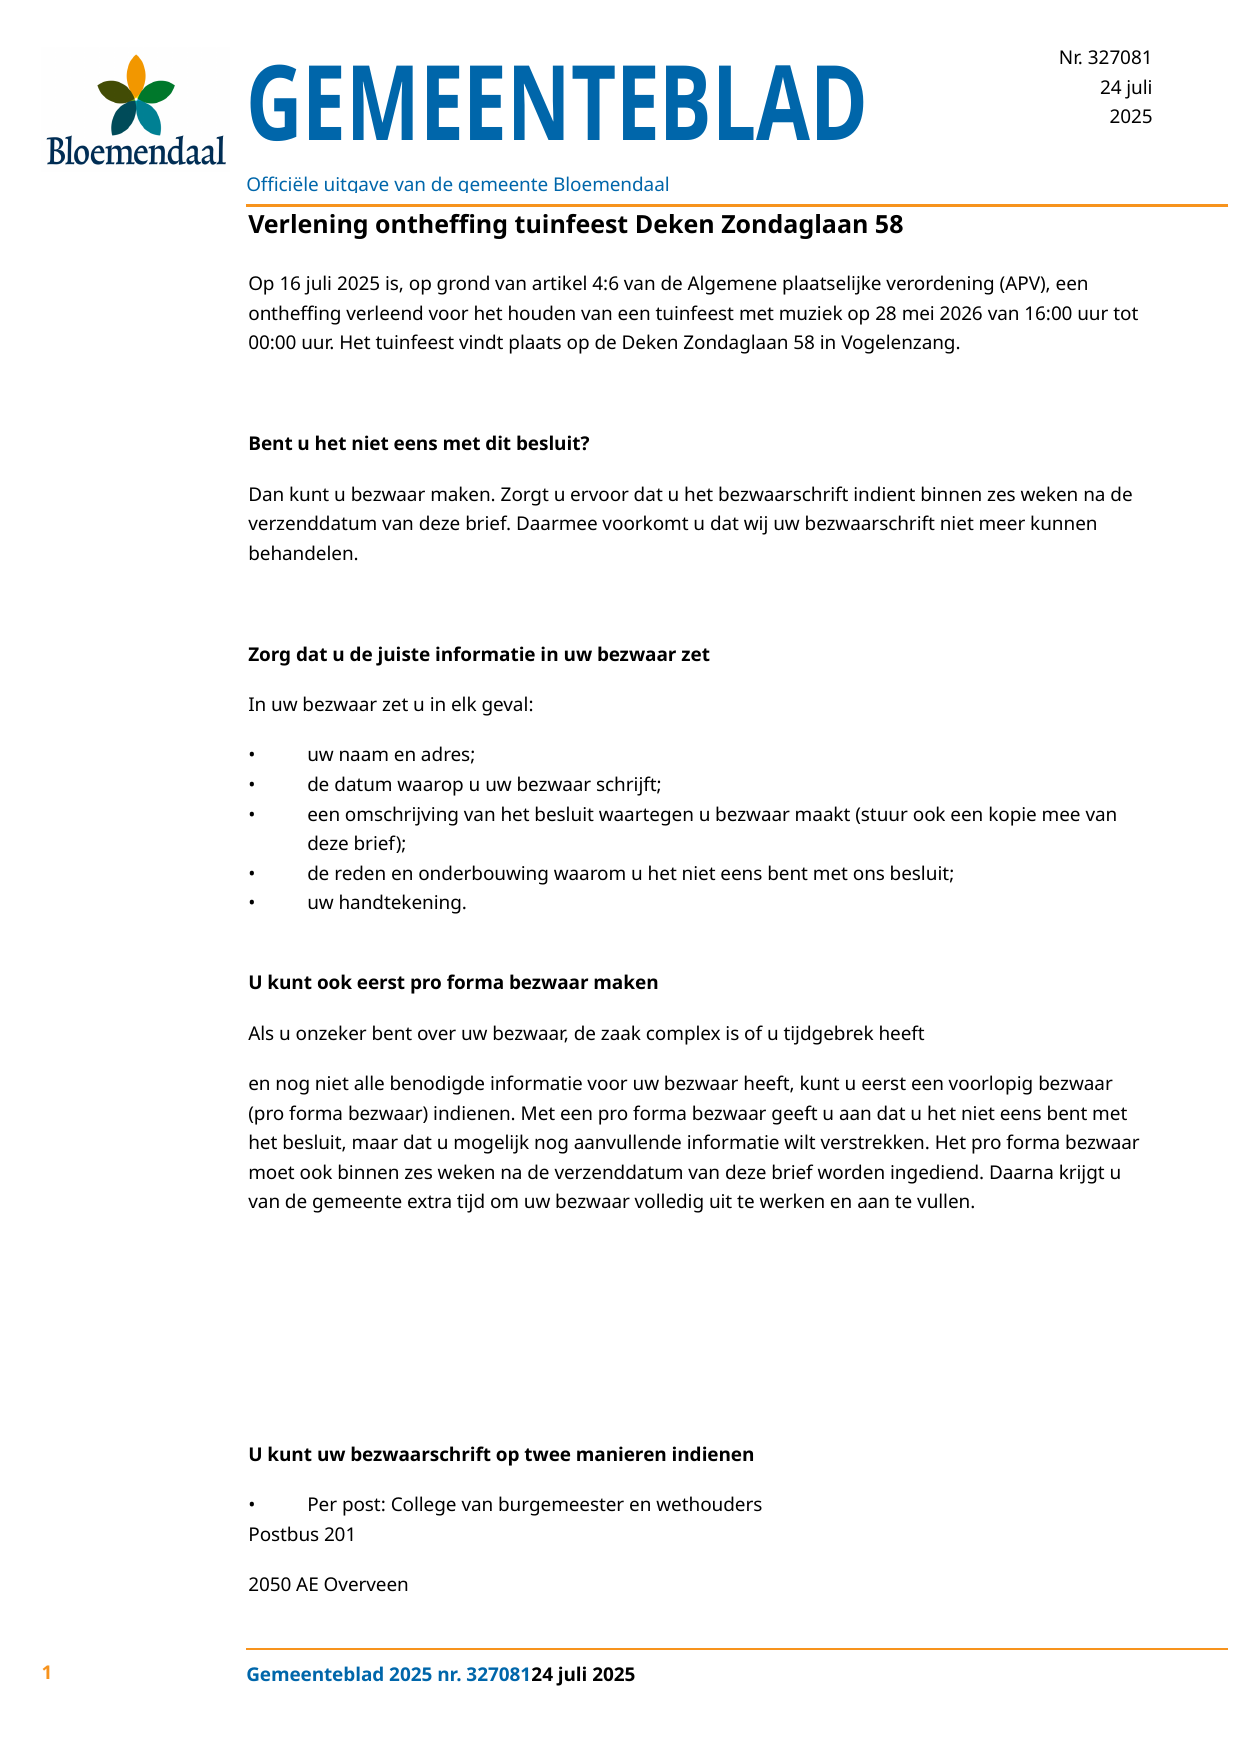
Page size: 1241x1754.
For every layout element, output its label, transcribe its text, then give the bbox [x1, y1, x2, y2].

text Op 16 juli 2025 is, op grond van artikel 4:6 van de Algemene plaatselijke verordening (APV), een ontheffing verleend voor het houden van een tuinfeest met muziek op 28 mei 2026 van 16:00 uur tot 00:00 uur. Het tuinfeest vindt plaats op de Deken Zondaglaan 58 in Vogelenzang. [248, 270, 1152, 355]
text en nog niet alle benodigde informatie voor uw bezwaar heeft, kunt u eerst een voorlopig bezwaar (pro forma bezwaar) indienen. Met een pro forma bezwaar geeft u aan dat u het niet eens bent met het besluit, maar dat u mogelijk nog aanvullende informatie wilt verstrekken. Het pro forma bezwaar moet ook binnen zes weken na de verzenddatum van deze brief worden ingediend. Daarna krijgt u van de gemeente extra tijd om uw bezwaar volledig uit te werken en aan te vullen. [248, 1070, 1152, 1214]
list de reden en onderbouwing waarom u het niet eens bent met ons besluit; [248, 860, 1152, 886]
text Dan kunt u bezwaar maken. Zorgt u ervoor dat u het bezwaarschrift indient binnen zes weken na de verzenddatum van deze brief. Daarmee voorkomt u dat wij uw bezwaarschrift niet meer kunnen behandelen. [248, 481, 1152, 566]
text In uw bezwaar zet u in elk geval: [248, 691, 1152, 717]
text U kunt uw bezwaarschrift op twee manieren indienen [248, 1441, 1152, 1466]
list de datum waarop u uw bezwaar schrijft; [248, 771, 1152, 797]
list Per post: College van burgemeester en wethouders [248, 1491, 1152, 1517]
text Als u onzeker bent over uw bezwaar, de zaak complex is of u tijdgebrek heeft [248, 1020, 1152, 1046]
text Bent u het niet eens met dit besluit? [248, 430, 1152, 456]
text U kunt ook eerst pro forma bezwaar maken [248, 969, 1152, 995]
text Postbus 201 [248, 1521, 1152, 1546]
text Verlening ontheffing tuinfeest Deken Zondaglaan 58 [248, 207, 1152, 241]
list uw naam en adres; [248, 742, 1152, 767]
text Zorg dat u de juiste informatie in uw bezwaar zet [248, 641, 1152, 666]
list uw handtekening. [248, 889, 1152, 915]
picture [41, 47, 231, 172]
text 2050 AE Overveen [248, 1571, 1152, 1597]
list een omschrijving van het besluit waartegen u bezwaar maakt (stuur ook een kopie mee van deze brief); [248, 801, 1152, 856]
